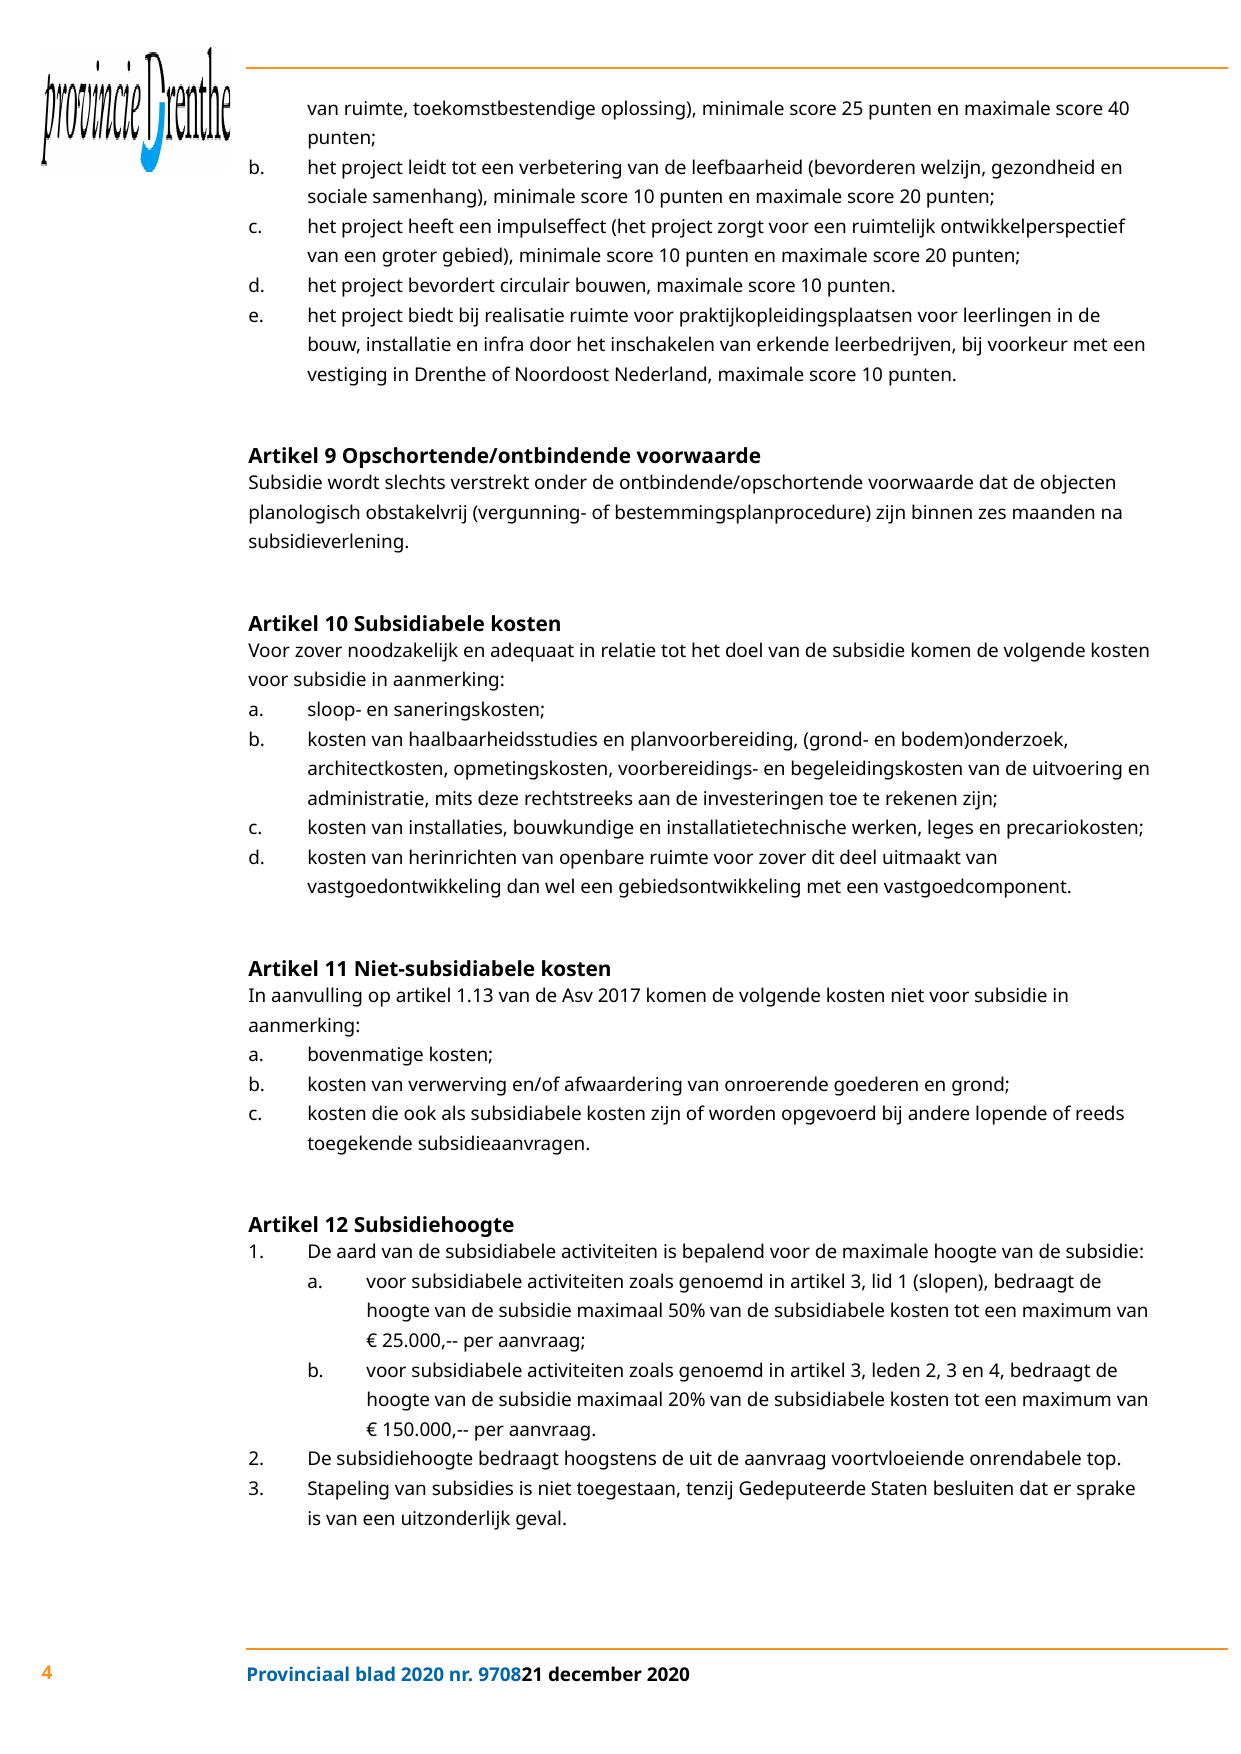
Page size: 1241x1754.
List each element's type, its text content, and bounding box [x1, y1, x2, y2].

text Artikel 11 Niet-subsidiabele kosten [248, 954, 1152, 982]
list voor subsidiabele activiteiten zoals genoemd in artikel 3, lid 1 (slopen), bedraagt de hoogte van de subsidie maximaal 50% van de subsidiabele kosten tot een maximum van € 25.000,-- per aanvraag; [307, 1268, 1152, 1353]
picture [41, 47, 231, 172]
text In aanvulling op artikel 1.13 van de Asv 2017 komen de volgende kosten niet voor subsidie in aanmerking: [248, 982, 1152, 1037]
text Artikel 12 Subsidiehoogte [248, 1210, 1152, 1238]
list het project heeft een impulseffect (het project zorgt voor een ruimtelijk ontwikkelperspectief van een groter gebied), minimale score 10 punten en maximale score 20 punten; [248, 213, 1152, 268]
list kosten van haalbaarheidsstudies en planvoorbereiding, (grond- en bodem)onderzoek, architectkosten, opmetingskosten, voorbereidings- en begeleidingskosten van de uitvoering en administratie, mits deze rechtstreeks aan de investeringen toe te rekenen zijn; [248, 726, 1152, 811]
list De aard van de subsidiabele activiteiten is bepalend voor de maximale hoogte van de subsidie: [248, 1238, 1152, 1264]
list het project biedt bij realisatie ruimte voor praktijkopleidingsplaatsen voor leerlingen in de bouw, installatie en infra door het inschakelen van erkende leerbedrijven, bij voorkeur met een vestiging in Drenthe of Noordoost Nederland, maximale score 10 punten. [248, 302, 1152, 387]
text Artikel 10 Subsidiabele kosten [248, 609, 1152, 637]
list bovenmatige kosten; [248, 1041, 1152, 1067]
text Subsidie wordt slechts verstrekt onder de ontbindende/opschortende voorwaarde dat de objecten planologisch obstakelvrij (vergunning- of bestemmingsplanprocedure) zijn binnen zes maanden na subsidieverlening. [248, 469, 1152, 554]
list kosten die ook als subsidiabele kosten zijn of worden opgevoerd bij andere lopende of reeds toegekende subsidieaanvragen. [248, 1101, 1152, 1156]
list voor subsidiabele activiteiten zoals genoemd in artikel 3, leden 2, 3 en 4, bedraagt de hoogte van de subsidie maximaal 20% van de subsidiabele kosten tot een maximum van € 150.000,-- per aanvraag. [307, 1357, 1152, 1442]
list het project bevordert circulair bouwen, maximale score 10 punten. [248, 272, 1152, 298]
text Voor zover noodzakelijk en adequaat in relatie tot het doel van de subsidie komen de volgende kosten voor subsidie in aanmerking: [248, 637, 1152, 692]
list kosten van installaties, bouwkundige en installatietechnische werken, leges en precariokosten; [248, 814, 1152, 840]
list van ruimte, toekomstbestendige oplossing), minimale score 25 punten en maximale score 40 punten; [248, 95, 1152, 150]
list Stapeling van subsidies is niet toegestaan, tenzij Gedeputeerde Staten besluiten dat er sprake is van een uitzonderlijk geval. [248, 1475, 1152, 1531]
text Artikel 9 Opschortende/ontbindende voorwaarde [248, 441, 1152, 469]
list kosten van verwerving en/of afwaardering van onroerende goederen en grond; [248, 1071, 1152, 1097]
list het project leidt tot een verbetering van de leefbaarheid (bevorderen welzijn, gezondheid en sociale samenhang), minimale score 10 punten en maximale score 20 punten; [248, 154, 1152, 209]
list sloop- en saneringskosten; [248, 696, 1152, 722]
list kosten van herinrichten van openbare ruimte voor zover dit deel uitmaakt van vastgoedontwikkeling dan wel een gebiedsontwikkeling met een vastgoedcomponent. [248, 844, 1152, 899]
list De subsidiehoogte bedraagt hoogstens de uit de aanvraag voortvloeiende onrendabele top. [248, 1446, 1152, 1471]
